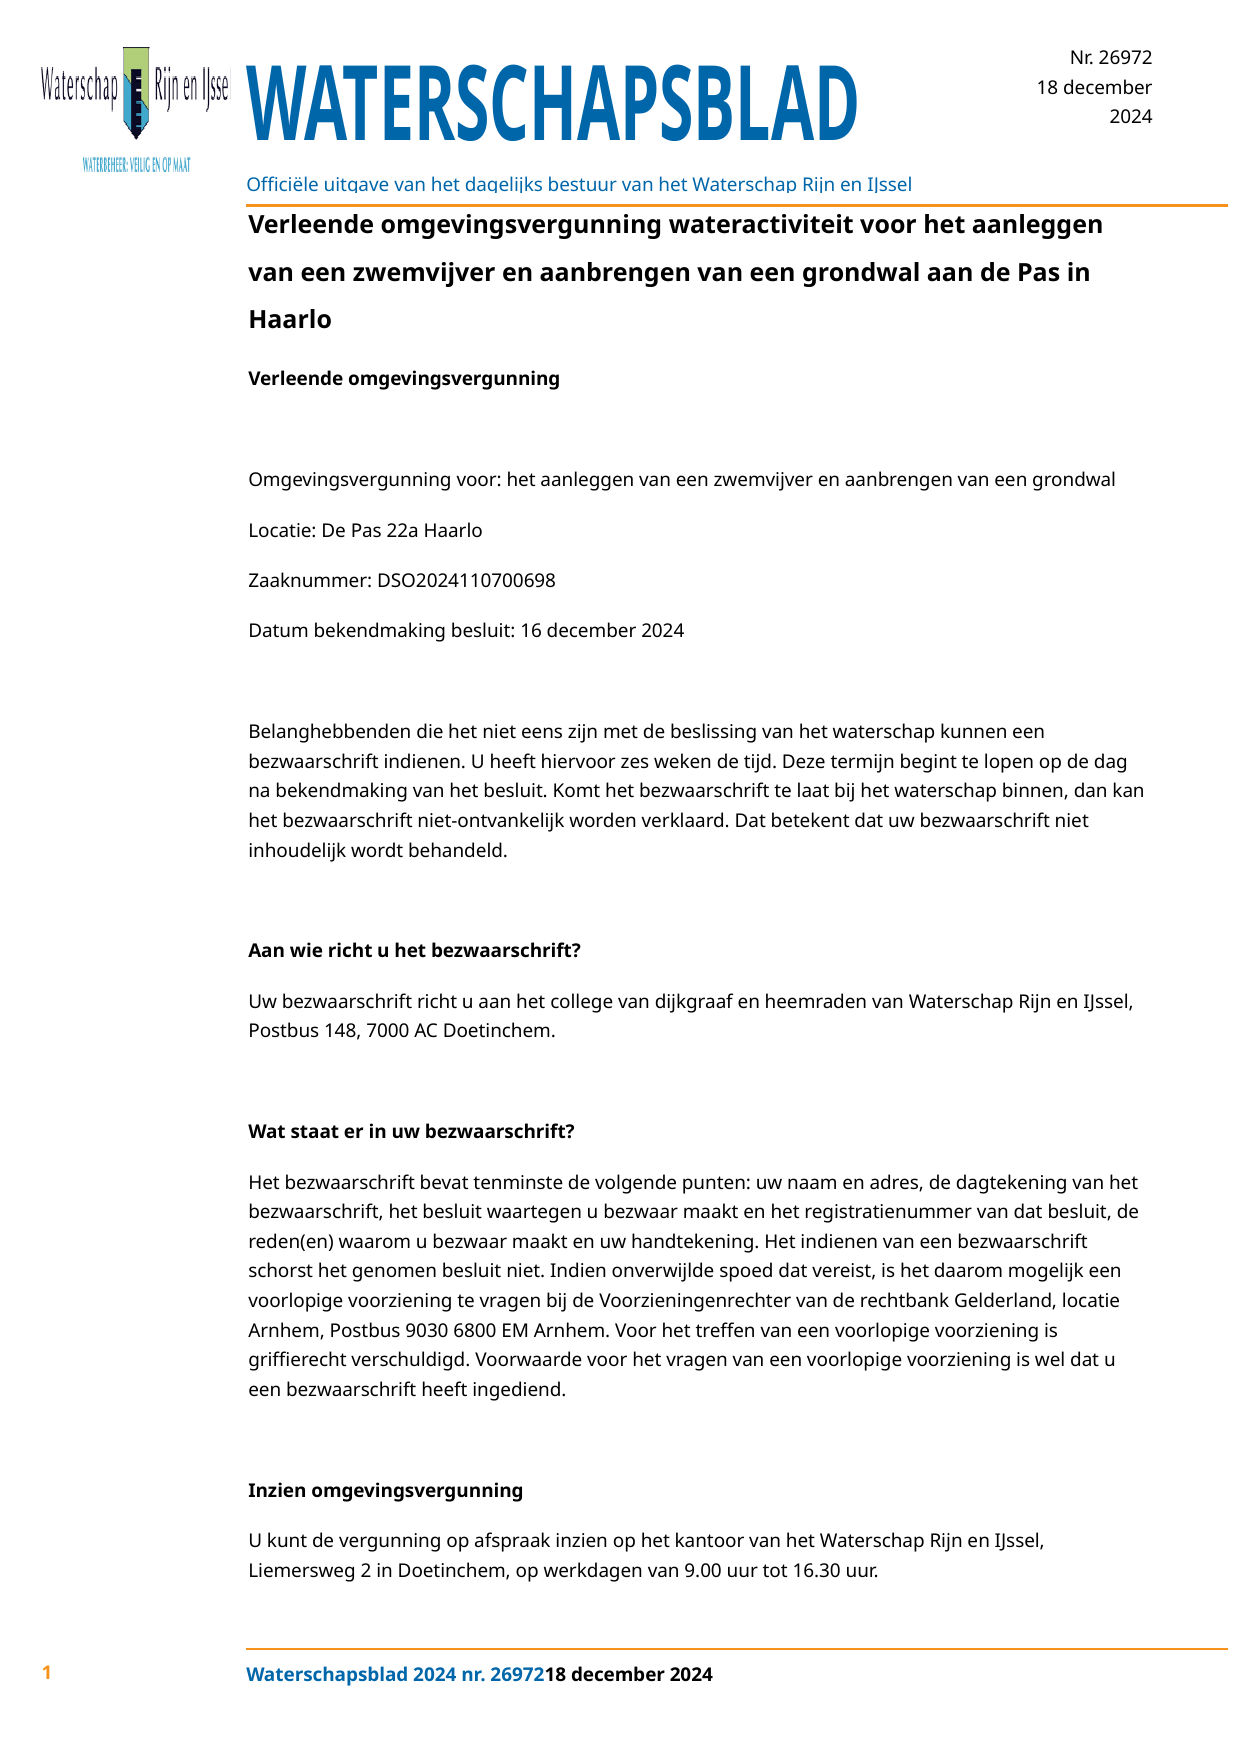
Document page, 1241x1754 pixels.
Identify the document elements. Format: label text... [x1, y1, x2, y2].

text Belanghebbenden die het niet eens zijn met de beslissing van het waterschap kunnen een bezwaarschrift indienen. U heeft hiervoor zes weken de tijd. Deze termijn begint te lopen op de dag na bekendmaking van het besluit. Komt het bezwaarschrift te laat bij het waterschap binnen, dan kan het bezwaarschrift niet-ontvankelijk worden verklaard. Dat betekent dat uw bezwaarschrift niet inhoudelijk wordt behandeld. [248, 718, 1152, 862]
text Datum bekendmaking besluit: 16 december 2024 [248, 618, 1152, 643]
text Verleende omgevingsvergunning wateractiviteit voor het aanleggen van een zwemvijver en aanbrengen van een grondwal aan de Pas in Haarlo [248, 207, 1152, 336]
text Wat staat er in uw bezwaarschrift? [248, 1118, 1152, 1144]
text Zaaknummer: DSO2024110700698 [248, 567, 1152, 593]
text Aan wie richt u het bezwaarschrift? [248, 938, 1152, 963]
text Inzien omgevingsvergunning [248, 1477, 1152, 1502]
text Het bezwaarschrift bevat tenminste de volgende punten: uw naam en adres, de dagtekening van het bezwaarschrift, het besluit waartegen u bezwaar maakt en het registratienummer van dat besluit, de reden(en) waarom u bezwaar maakt en uw handtekening. Het indienen van een bezwaarschrift schorst het genomen besluit niet. Indien onverwijlde spoed dat vereist, is het daarom mogelijk een voorlopige voorziening te vragen bij de Voorzieningenrechter van de rechtbank Gelderland, locatie Arnhem, Postbus 9030 6800 EM Arnhem. Voor het treffen van een voorlopige voorziening is griffierecht verschuldigd. Voorwaarde voor het vragen van een voorlopige voorziening is wel dat u een bezwaarschrift heeft ingediend. [248, 1169, 1152, 1402]
text Verleende omgevingsvergunning [248, 366, 1152, 391]
text Uw bezwaarschrift richt u aan het college van dijkgraaf en heemraden van Waterschap Rijn en IJssel, Postbus 148, 7000 AC Doetinchem. [248, 988, 1152, 1043]
text Omgevingsvergunning voor: het aanleggen van een zwemvijver en aanbrengen van een grondwal [248, 466, 1152, 492]
picture [41, 47, 231, 172]
text U kunt de vergunning op afspraak inzien op het kantoor van het Waterschap Rijn en IJssel, Liemersweg 2 in Doetinchem, op werkdagen van 9.00 uur tot 16.30 uur. [248, 1527, 1152, 1582]
text Locatie: De Pas 22a Haarlo [248, 517, 1152, 542]
